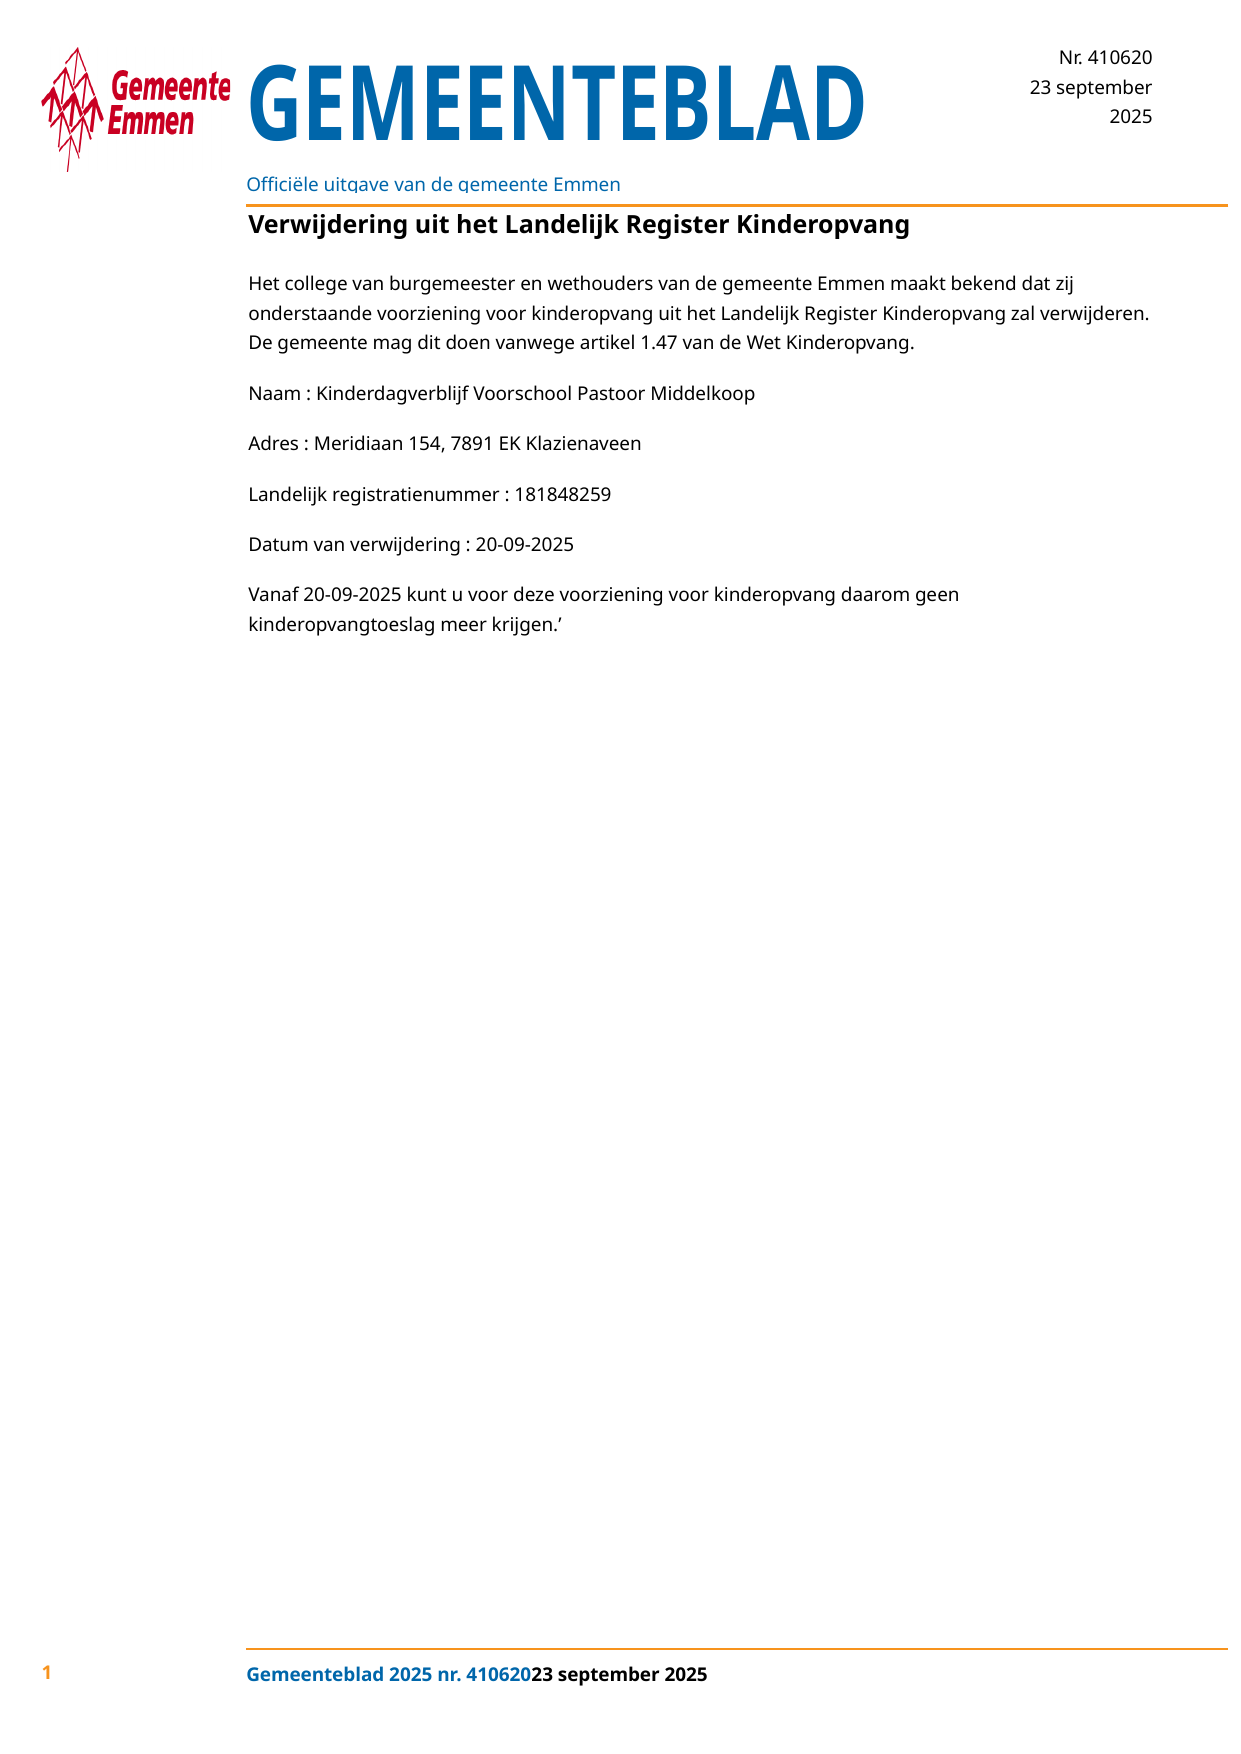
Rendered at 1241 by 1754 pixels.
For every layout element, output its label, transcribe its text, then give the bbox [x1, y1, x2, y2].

text Vanaf 20-09-2025 kunt u voor deze voorziening voor kinderopvang daarom geen kinderopvangtoeslag meer krijgen.’ [248, 582, 1152, 637]
text Landelijk registratienummer : 181848259 [248, 481, 1152, 506]
text Adres : Meridiaan 154, 7891 EK Klazienaveen [248, 430, 1152, 456]
text Datum van verwijdering : 20-09-2025 [248, 531, 1152, 557]
text Verwijdering uit het Landelijk Register Kinderopvang [248, 207, 1152, 241]
text Het college van burgemeester en wethouders van de gemeente Emmen maakt bekend dat zij onderstaande voorziening voor kinderopvang uit het Landelijk Register Kinderopvang zal verwijderen. De gemeente mag dit doen vanwege artikel 1.47 van de Wet Kinderopvang. [248, 270, 1152, 355]
picture [41, 47, 231, 172]
text Naam : Kinderdagverblijf Voorschool Pastoor Middelkoop [248, 380, 1152, 406]
